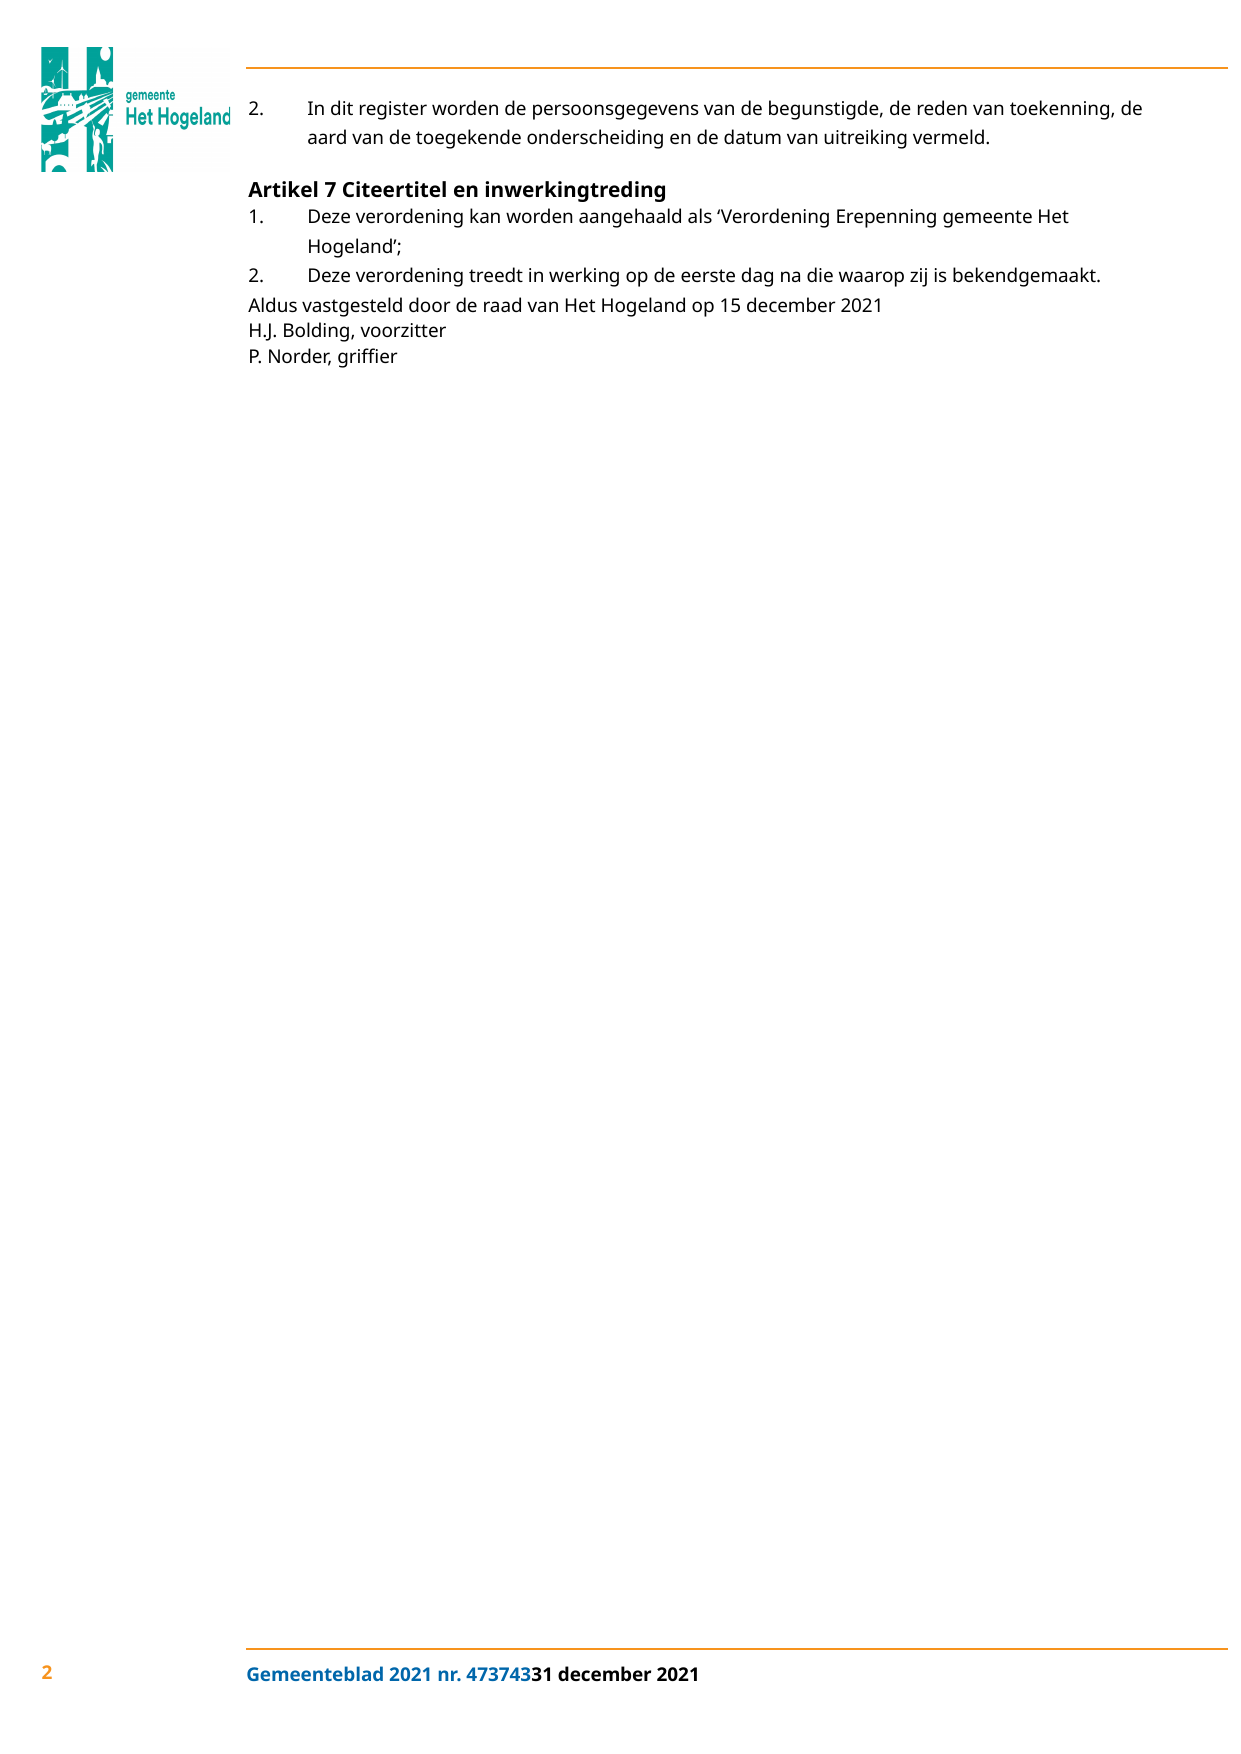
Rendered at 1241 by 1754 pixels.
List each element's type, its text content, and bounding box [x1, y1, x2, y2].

list In dit register worden de persoonsgegevens van de begunstigde, de reden van toekenning, de aard van de toegekende onderscheiding en de datum van uitreiking vermeld. [248, 95, 1152, 150]
text Aldus vastgesteld door de raad van Het Hogeland op 15 december 2021 [248, 292, 1152, 318]
list Deze verordening treedt in werking op de eerste dag na die waarop zij is bekendgemaakt. [248, 262, 1152, 288]
text P. Norder, griffier [248, 343, 1152, 369]
picture [41, 47, 231, 172]
text H.J. Bolding, voorzitter [248, 318, 1152, 343]
list Deze verordening kan worden aangehaald als ‘Verordening Erepenning gemeente Het Hogeland’; [248, 203, 1152, 258]
text Artikel 7 Citeertitel en inwerkingtreding [248, 175, 1152, 203]
